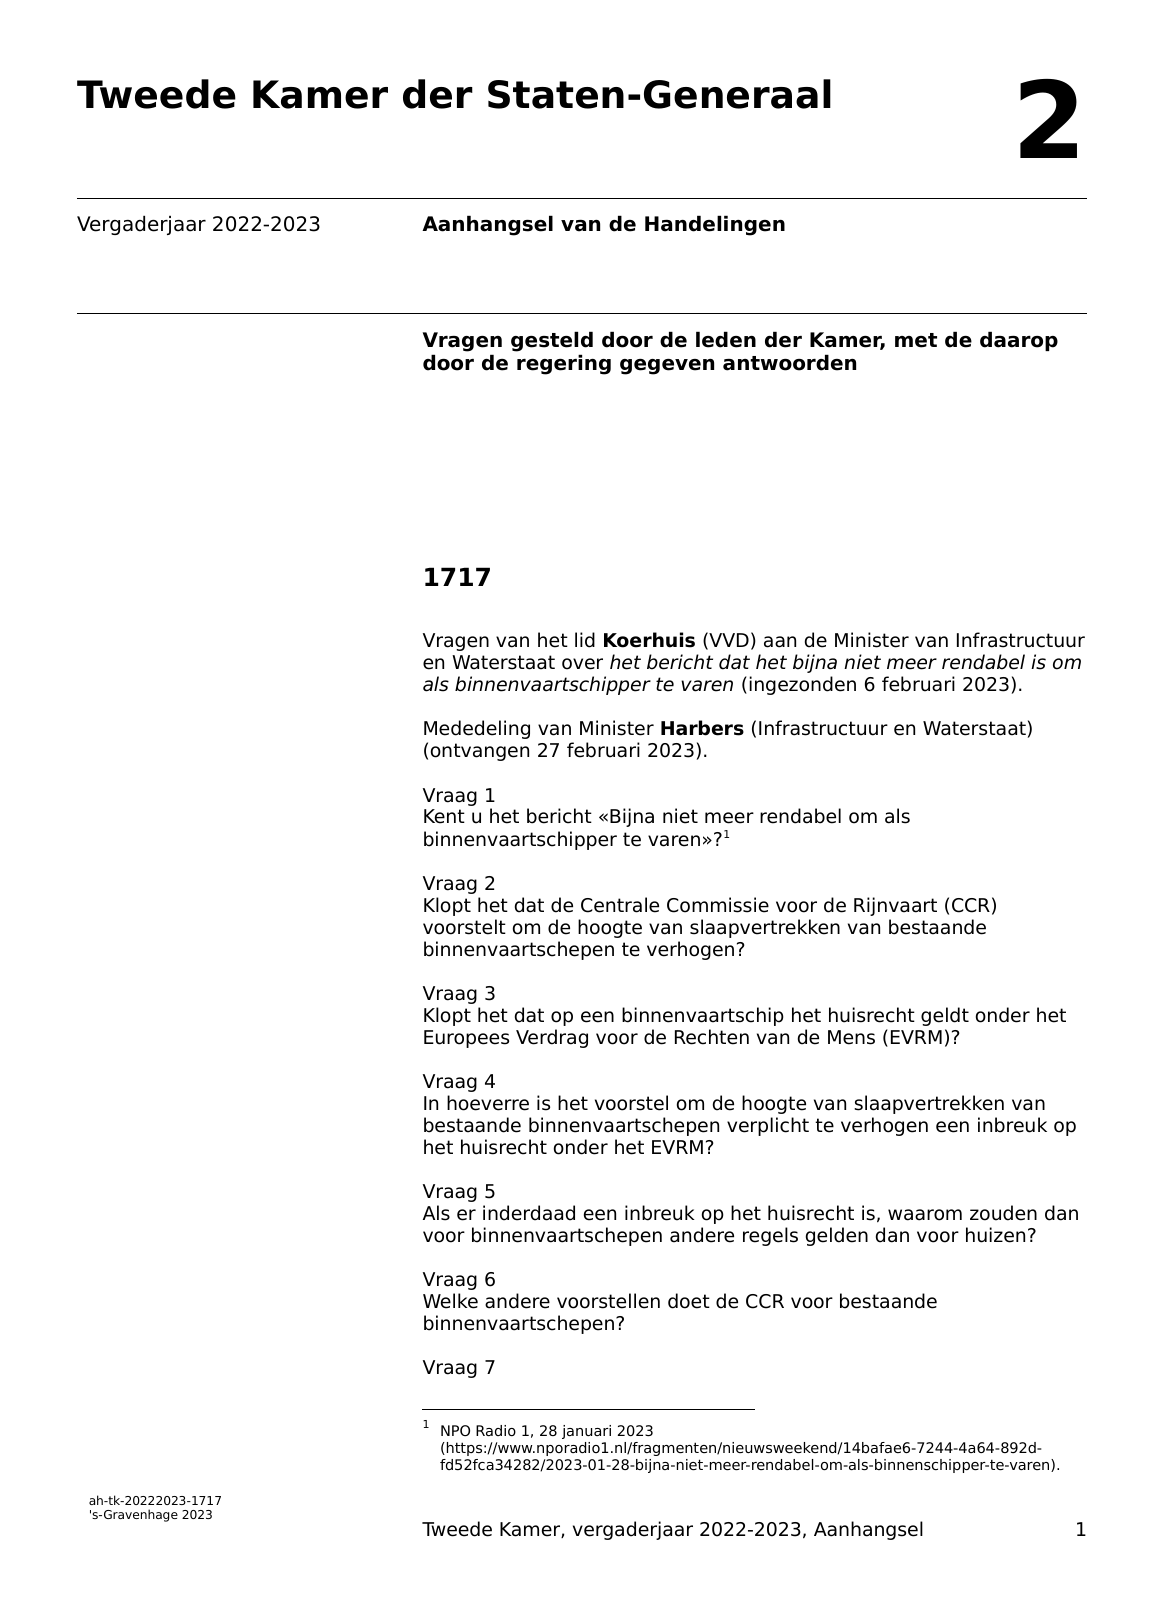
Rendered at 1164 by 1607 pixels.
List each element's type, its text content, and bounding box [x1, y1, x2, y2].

text Vraag 5 [422, 1181, 1087, 1203]
text Vraag 4 [422, 1071, 1087, 1093]
table_cell Vergaderjaar 2022-2023 [77, 199, 422, 313]
text Welke andere voorstellen doet de CCR voor bestaande binnenvaartschepen? [422, 1291, 1087, 1335]
text Vraag 3 [422, 983, 1087, 1005]
text Vraag 7 [422, 1357, 1087, 1379]
text Als er inderdaad een inbreuk op het huisrecht is, waarom zouden dan voor binnenvaartschepen andere regels gelden dan voor huizen? [422, 1203, 1087, 1247]
table_header 2 [886, 59, 1087, 198]
table_cell Vragen gesteld door de leden der Kamer, met de daarop door de regering gegeven antwoorden [422, 314, 1087, 375]
table_cell Aanhangsel van de Handelingen [422, 199, 1087, 313]
text Klopt het dat de Centrale Commissie voor de Rijnvaart (CCR) voorstelt om de hoogte van slaapvertrekken van bestaande binnenvaartschepen te verhogen? [422, 894, 1087, 961]
text 's-Gravenhage 2023 [88, 1508, 323, 1522]
text Vraag 6 [422, 1269, 1087, 1291]
text Vragen van het lid Koerhuis (VVD) aan de Minister van Infrastructuur en Waterstaat over het bericht dat het bijna niet meer rendabel is om als binnenvaartschipper te varen (ingezonden 6 februari 2023). [422, 630, 1087, 696]
text Klopt het dat op een binnenvaartschip het huisrecht geldt onder het Europees Verdrag voor de Rechten van de Mens (EVRM)? [422, 1005, 1087, 1049]
text Vraag 2 [422, 873, 1087, 894]
text Mededeling van Minister Harbers (Infrastructuur en Waterstaat) (ontvangen 27 februari 2023). [422, 718, 1087, 762]
text Kent u het bericht «Bijna niet meer rendabel om als binnenvaartschipper te varen»? [422, 806, 1087, 850]
table_cell [77, 314, 422, 375]
text ah-tk-20222023-1717 [88, 1494, 323, 1508]
text Vraag 1 [422, 784, 1087, 806]
table_header Tweede Kamer der Staten-Generaal [77, 59, 886, 198]
text NPO Radio 1, 28 januari 2023 (https://www.nporadio1.nl/fragmenten/nieuwsweekend/14bafae6-7244-4a64-892d-fd52fca34282/2023-01-28-bijna-niet-meer-rendabel-om-als-binnenschipper-te-varen). [422, 1418, 1087, 1474]
text In hoeverre is het voorstel om de hoogte van slaapvertrekken van bestaande binnenvaartschepen verplicht te verhogen een inbreuk op het huisrecht onder het EVRM? [422, 1093, 1087, 1159]
text 1717 [422, 563, 1087, 592]
